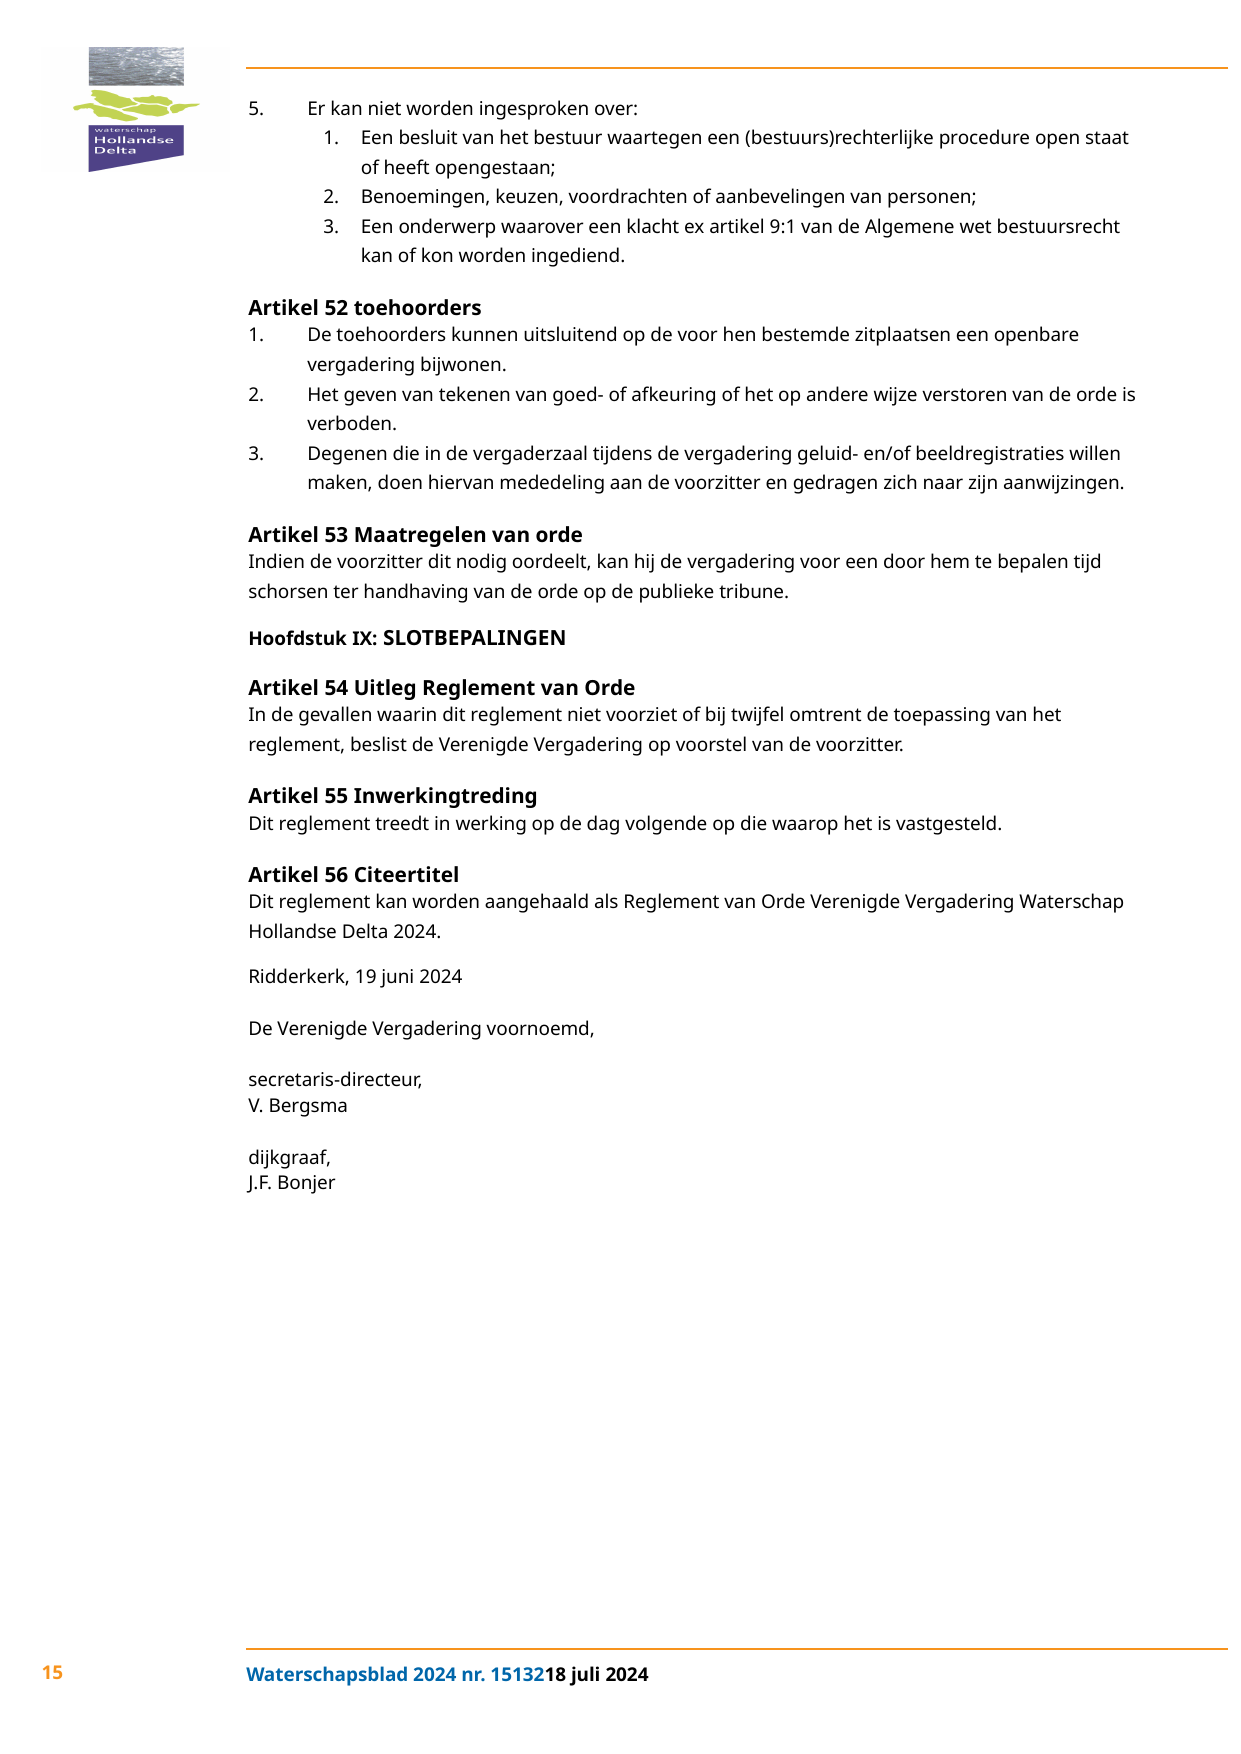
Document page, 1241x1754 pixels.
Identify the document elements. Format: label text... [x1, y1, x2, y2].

text Artikel 56 Citeertitel [248, 860, 1152, 888]
list Degenen die in de vergaderzaal tijdens de vergadering geluid- en/of beeldregistraties willen maken, doen hiervan mededeling aan de voorzitter en gedragen zich naar zijn aanwijzingen. [248, 440, 1152, 495]
text Artikel 52 toehoorders [248, 293, 1152, 322]
list De toehoorders kunnen uitsluitend op de voor hen bestemde zitplaatsen een openbare vergadering bijwonen. [248, 322, 1152, 377]
text secretaris-directeur, [248, 1067, 1152, 1092]
text J.F. Bonjer [248, 1169, 1152, 1195]
text Indien de voorzitter dit nodig oordeelt, kan hij de vergadering voor een door hem te bepalen tijd schorsen ter handhaving van de orde op de publieke tribune. [248, 548, 1152, 604]
text Hoofdstuk IX: SLOTBEPALINGEN [248, 623, 1152, 652]
text dijkgraaf, [248, 1144, 1152, 1169]
text Dit reglement kan worden aangehaald als Reglement van Orde Verenigde Vergadering Waterschap Hollandse Delta 2024. [248, 888, 1152, 944]
text Ridderkerk, 19 juni 2024 [248, 964, 1152, 989]
text Dit reglement treedt in werking op de dag volgende op die waarop het is vastgesteld. [248, 810, 1152, 835]
list Er kan niet worden ingesproken over: [248, 95, 1152, 121]
text Artikel 55 Inwerkingtreding [248, 781, 1152, 810]
text De Verenigde Vergadering voornoemd, [248, 1015, 1152, 1041]
text In de gevallen waarin dit reglement niet voorziet of bij twijfel omtrent de toepassing van het reglement, beslist de Verenigde Vergadering op voorstel van de voorzitter. [248, 701, 1152, 757]
picture [41, 47, 231, 172]
list Een besluit van het bestuur waartegen een (bestuurs)rechterlijke procedure open staat of heeft opengestaan; [323, 124, 1152, 180]
text V. Bergsma [248, 1092, 1152, 1118]
text Artikel 54 Uitleg Reglement van Orde [248, 673, 1152, 701]
list Het geven van tekenen van goed- of afkeuring of het op andere wijze verstoren van de orde is verboden. [248, 381, 1152, 436]
list Een onderwerp waarover een klacht ex artikel 9:1 van de Algemene wet bestuursrecht kan of kon worden ingediend. [323, 213, 1152, 268]
text Artikel 53 Maatregelen van orde [248, 520, 1152, 548]
list Benoemingen, keuzen, voordrachten of aanbevelingen van personen; [323, 183, 1152, 209]
